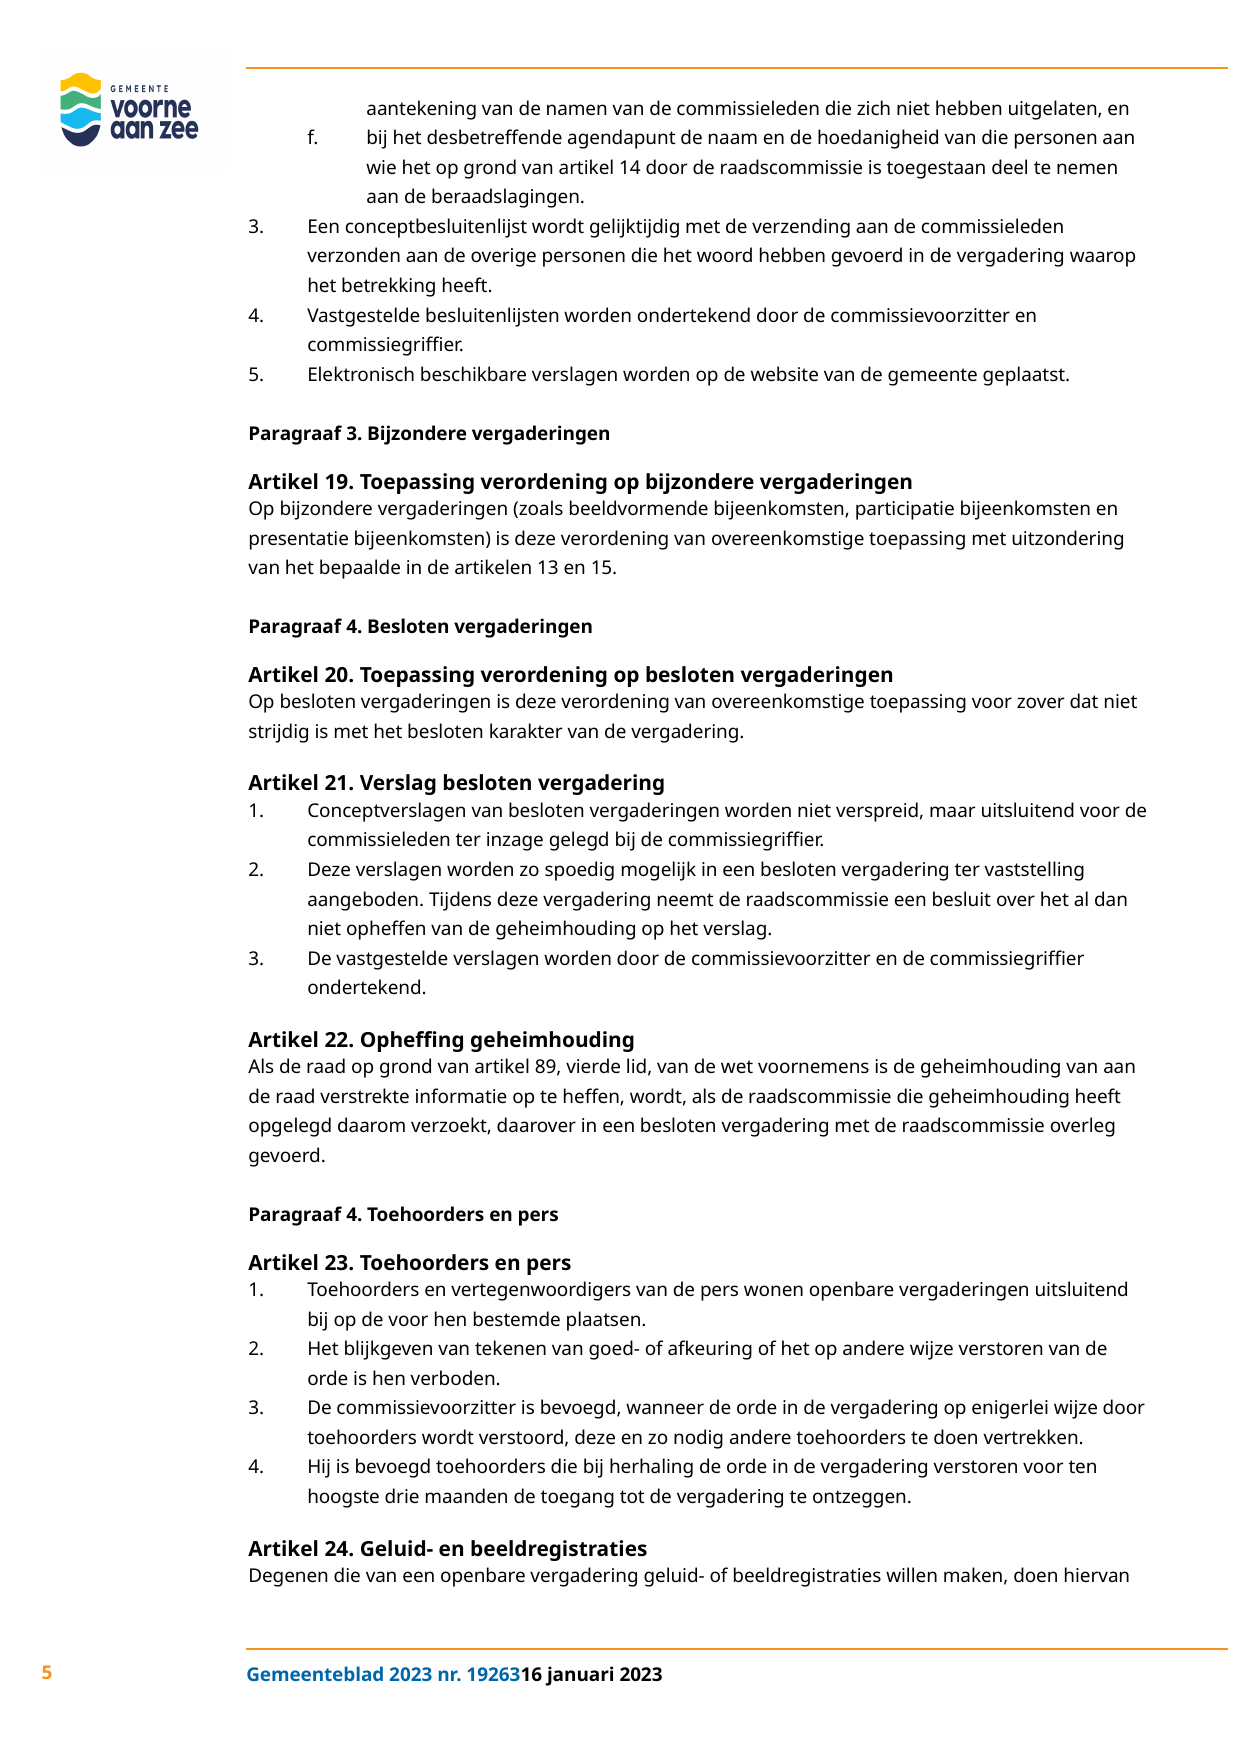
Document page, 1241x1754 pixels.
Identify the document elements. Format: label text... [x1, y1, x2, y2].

list Het blijkgeven van tekenen van goed- of afkeuring of het op andere wijze verstoren van de orde is hen verboden. [248, 1335, 1152, 1391]
text Artikel 22. Opheffing geheimhouding [248, 1025, 1152, 1053]
text Artikel 21. Verslag besloten vergadering [248, 768, 1152, 797]
picture [41, 47, 231, 172]
list De vastgestelde verslagen worden door de commissievoorzitter en de commissiegriffier ondertekend. [248, 945, 1152, 1000]
text Artikel 20. Toepassing verordening op besloten vergaderingen [248, 660, 1152, 688]
list De commissievoorzitter is bevoegd, wanneer de orde in de vergadering op enigerlei wijze door toehoorders wordt verstoord, deze en zo nodig andere toehoorders te doen vertrekken. [248, 1394, 1152, 1450]
text Paragraaf 4. Besloten vergaderingen [248, 613, 1152, 639]
list Hij is bevoegd toehoorders die bij herhaling de orde in de vergadering verstoren voor ten hoogste drie maanden de toegang tot de vergadering te ontzeggen. [248, 1454, 1152, 1509]
text Paragraaf 3. Bijzondere vergaderingen [248, 420, 1152, 446]
text Paragraaf 4. Toehoorders en pers [248, 1201, 1152, 1227]
list bij het desbetreffende agendapunt de naam en de hoedanigheid van die personen aan wie het op grond van artikel 14 door de raadscommissie is toegestaan deel te nemen aan de beraadslagingen. [307, 124, 1152, 209]
text Als de raad op grond van artikel 89, vierde lid, van de wet voornemens is de geheimhouding van aan de raad verstrekte informatie op te heffen, wordt, als de raadscommissie die geheimhouding heeft opgelegd daarom verzoekt, daarover in een besloten vergadering met de raadscommissie overleg gevoerd. [248, 1053, 1152, 1168]
list Conceptverslagen van besloten vergaderingen worden niet verspreid, maar uitsluitend voor de commissieleden ter inzage gelegd bij de commissiegriffier. [248, 797, 1152, 852]
text Op bijzondere vergaderingen (zoals beeldvormende bijeenkomsten, participatie bijeenkomsten en presentatie bijeenkomsten) is deze verordening van overeenkomstige toepassing met uitzondering van het bepaalde in de artikelen 13 en 15. [248, 495, 1152, 580]
list Een conceptbesluitenlijst wordt gelijktijdig met de verzending aan de commissieleden verzonden aan de overige personen die het woord hebben gevoerd in de vergadering waarop het betrekking heeft. [248, 213, 1152, 298]
text Artikel 24. Geluid- en beeldregistraties [248, 1534, 1152, 1562]
text Artikel 19. Toepassing verordening op bijzondere vergaderingen [248, 467, 1152, 495]
text Artikel 23. Toehoorders en pers [248, 1248, 1152, 1276]
text Degenen die van een openbare vergadering geluid- of beeldregistraties willen maken, doen hiervan [248, 1562, 1152, 1588]
list Deze verslagen worden zo spoedig mogelijk in een besloten vergadering ter vaststelling aangeboden. Tijdens deze vergadering neemt de raadscommissie een besluit over het al dan niet opheffen van de geheimhouding op het verslag. [248, 856, 1152, 941]
text Op besloten vergaderingen is deze verordening van overeenkomstige toepassing voor zover dat niet strijdig is met het besloten karakter van de vergadering. [248, 688, 1152, 744]
list Toehoorders en vertegenwoordigers van de pers wonen openbare vergaderingen uitsluitend bij op de voor hen bestemde plaatsen. [248, 1276, 1152, 1332]
list Vastgestelde besluitenlijsten worden ondertekend door de commissievoorzitter en commissiegriffier. [248, 302, 1152, 357]
list Elektronisch beschikbare verslagen worden op de website van de gemeente geplaatst. [248, 361, 1152, 387]
list aantekening van de namen van de commissieleden die zich niet hebben uitgelaten, en [307, 95, 1152, 121]
